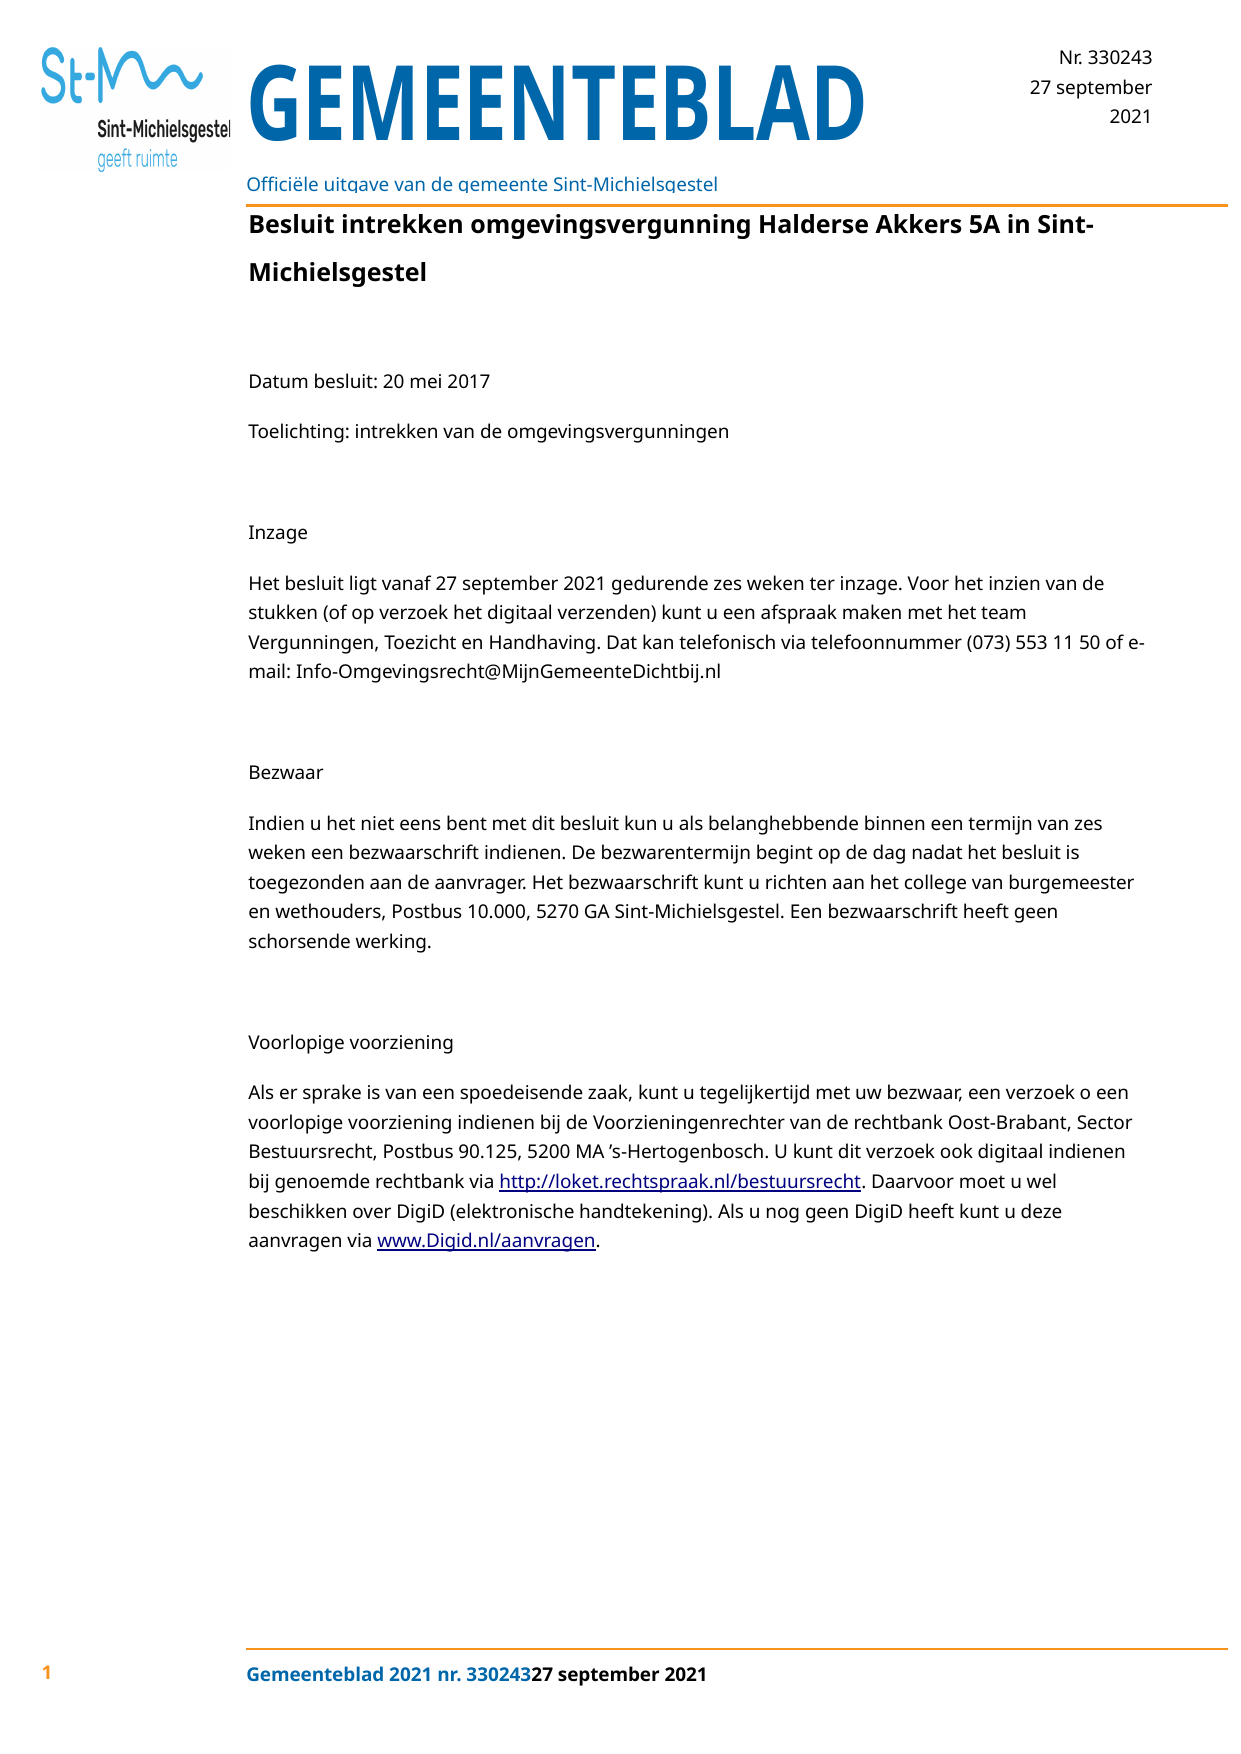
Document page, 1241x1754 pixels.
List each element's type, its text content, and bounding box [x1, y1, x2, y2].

text Voorlopige voorziening [248, 1029, 1152, 1055]
picture [41, 47, 231, 172]
text Bezwaar [248, 759, 1152, 785]
text Datum besluit: 20 mei 2017 [248, 368, 1152, 394]
text Besluit intrekken omgevingsvergunning Halderse Akkers 5A in Sint-Michielsgestel [248, 207, 1152, 288]
text Inzage [248, 519, 1152, 545]
text Toelichting: intrekken van de omgevingsvergunningen [248, 419, 1152, 444]
text Indien u het niet eens bent met dit besluit kun u als belanghebbende binnen een termijn van zes weken een bezwaarschrift indienen. De bezwarentermijn begint op de dag nadat het besluit is toegezonden aan de aanvrager. Het bezwaarschrift kunt u richten aan het college van burgemeester en wethouders, Postbus 10.000, 5270 GA Sint-Michielsgestel. Een bezwaarschrift heeft geen schorsende werking. [248, 810, 1152, 954]
text Het besluit ligt vanaf 27 september 2021 gedurende zes weken ter inzage. Voor het inzien van de stukken (of op verzoek het digitaal verzenden) kunt u een afspraak maken met het team Vergunningen, Toezicht en Handhaving. Dat kan telefonisch via telefoonnummer (073) 553 11 50 of e-mail: Info-Omgevingsrecht@MijnGemeenteDichtbij.nl [248, 570, 1152, 684]
text Als er sprake is van een spoedeisende zaak, kunt u tegelijkertijd met uw bezwaar, een verzoek o een voorlopige voorziening indienen bij de Voorzieningenrechter van de rechtbank Oost-Brabant, Sector Bestuursrecht, Postbus 90.125, 5200 MA ’s-Hertogenbosch. U kunt dit verzoek ook digitaal indienen bij genoemde rechtbank via http://loket.rechtspraak.nl/bestuursrecht. Daarvoor moet u wel beschikken over DigiD (elektronische handtekening). Als u nog geen DigiD heeft kunt u deze aanvragen via www.Digid.nl/aanvragen. [248, 1079, 1152, 1253]
